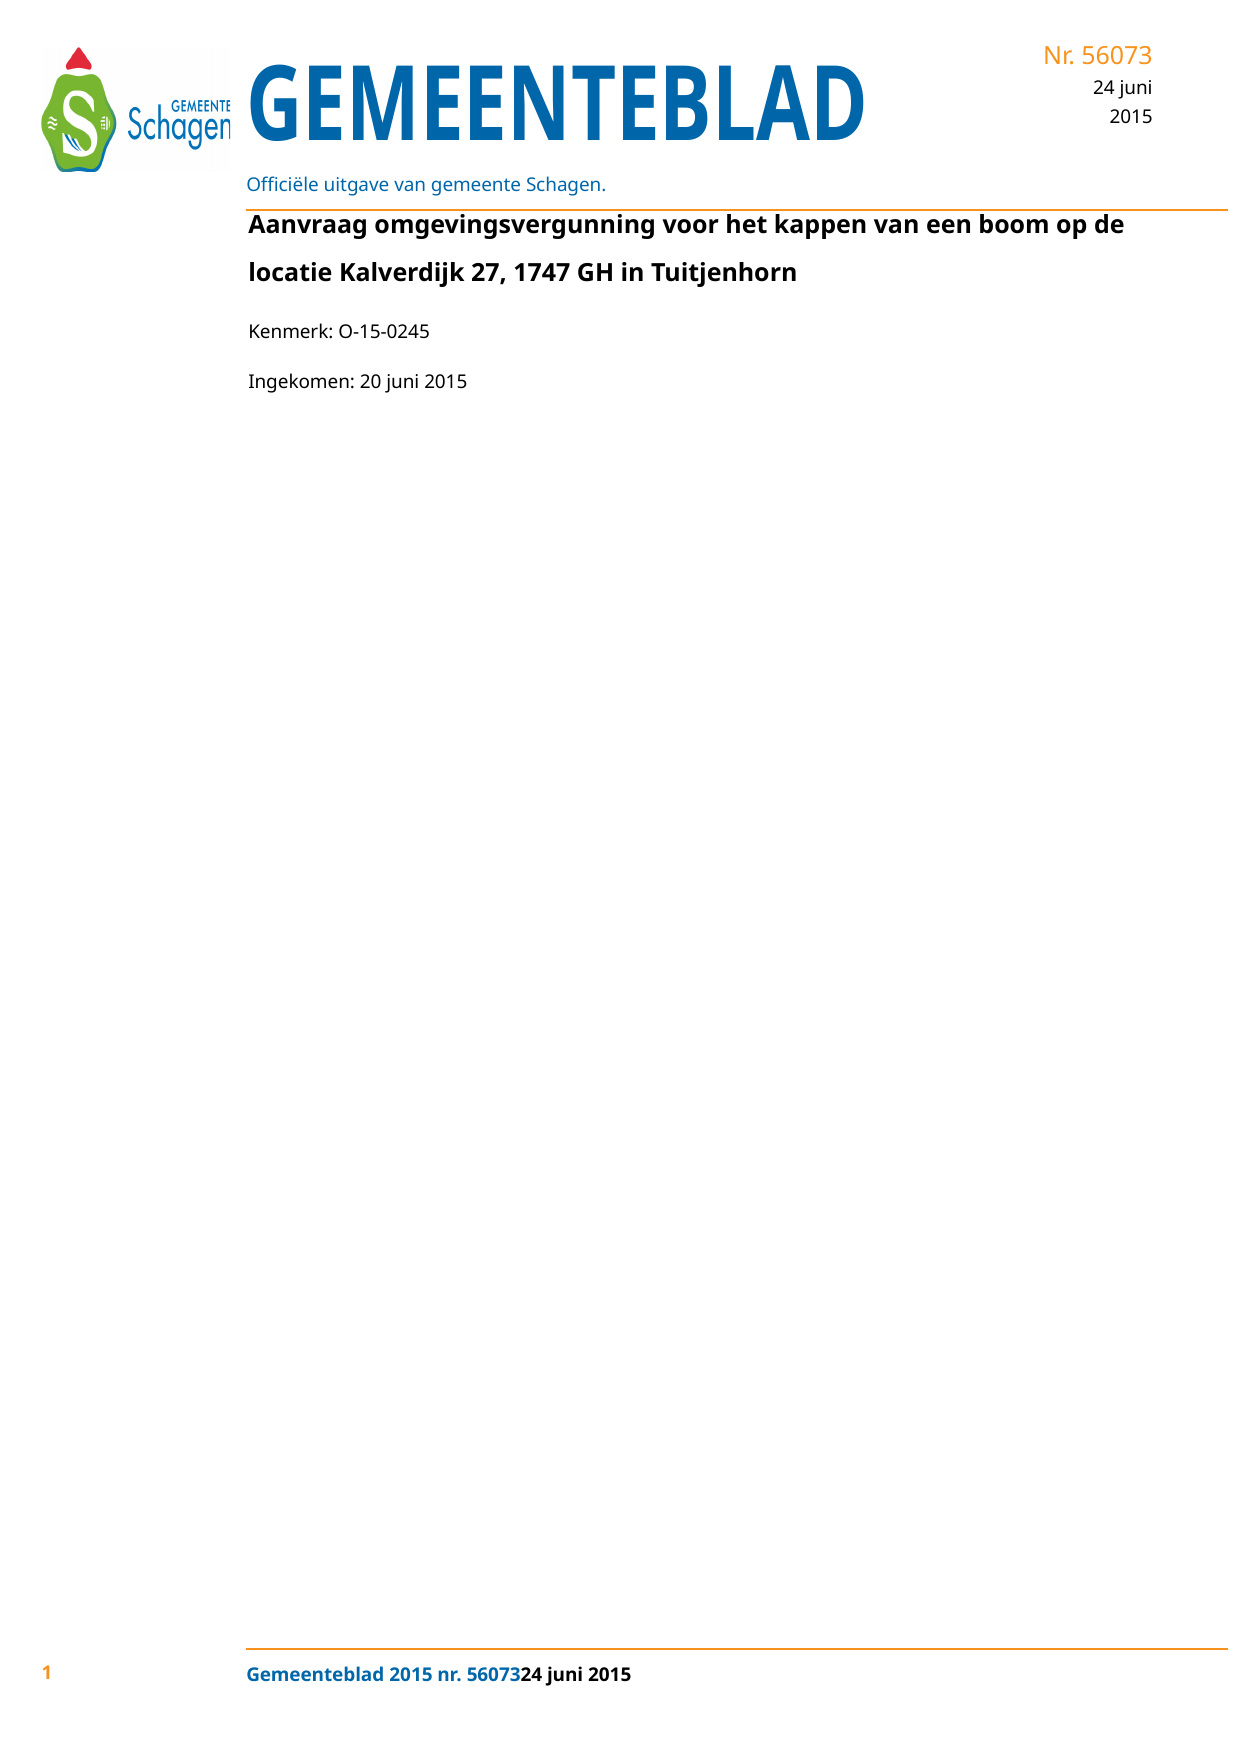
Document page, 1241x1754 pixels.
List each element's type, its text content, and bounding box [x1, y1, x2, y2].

text Ingekomen: 20 juni 2015 [248, 368, 1152, 394]
text Kenmerk: O-15-0245 [248, 318, 1152, 344]
picture [41, 47, 231, 172]
text Aanvraag omgevingsvergunning voor het kappen van een boom op de locatie Kalverdijk 27, 1747 GH in Tuitjenhorn [248, 211, 1152, 288]
